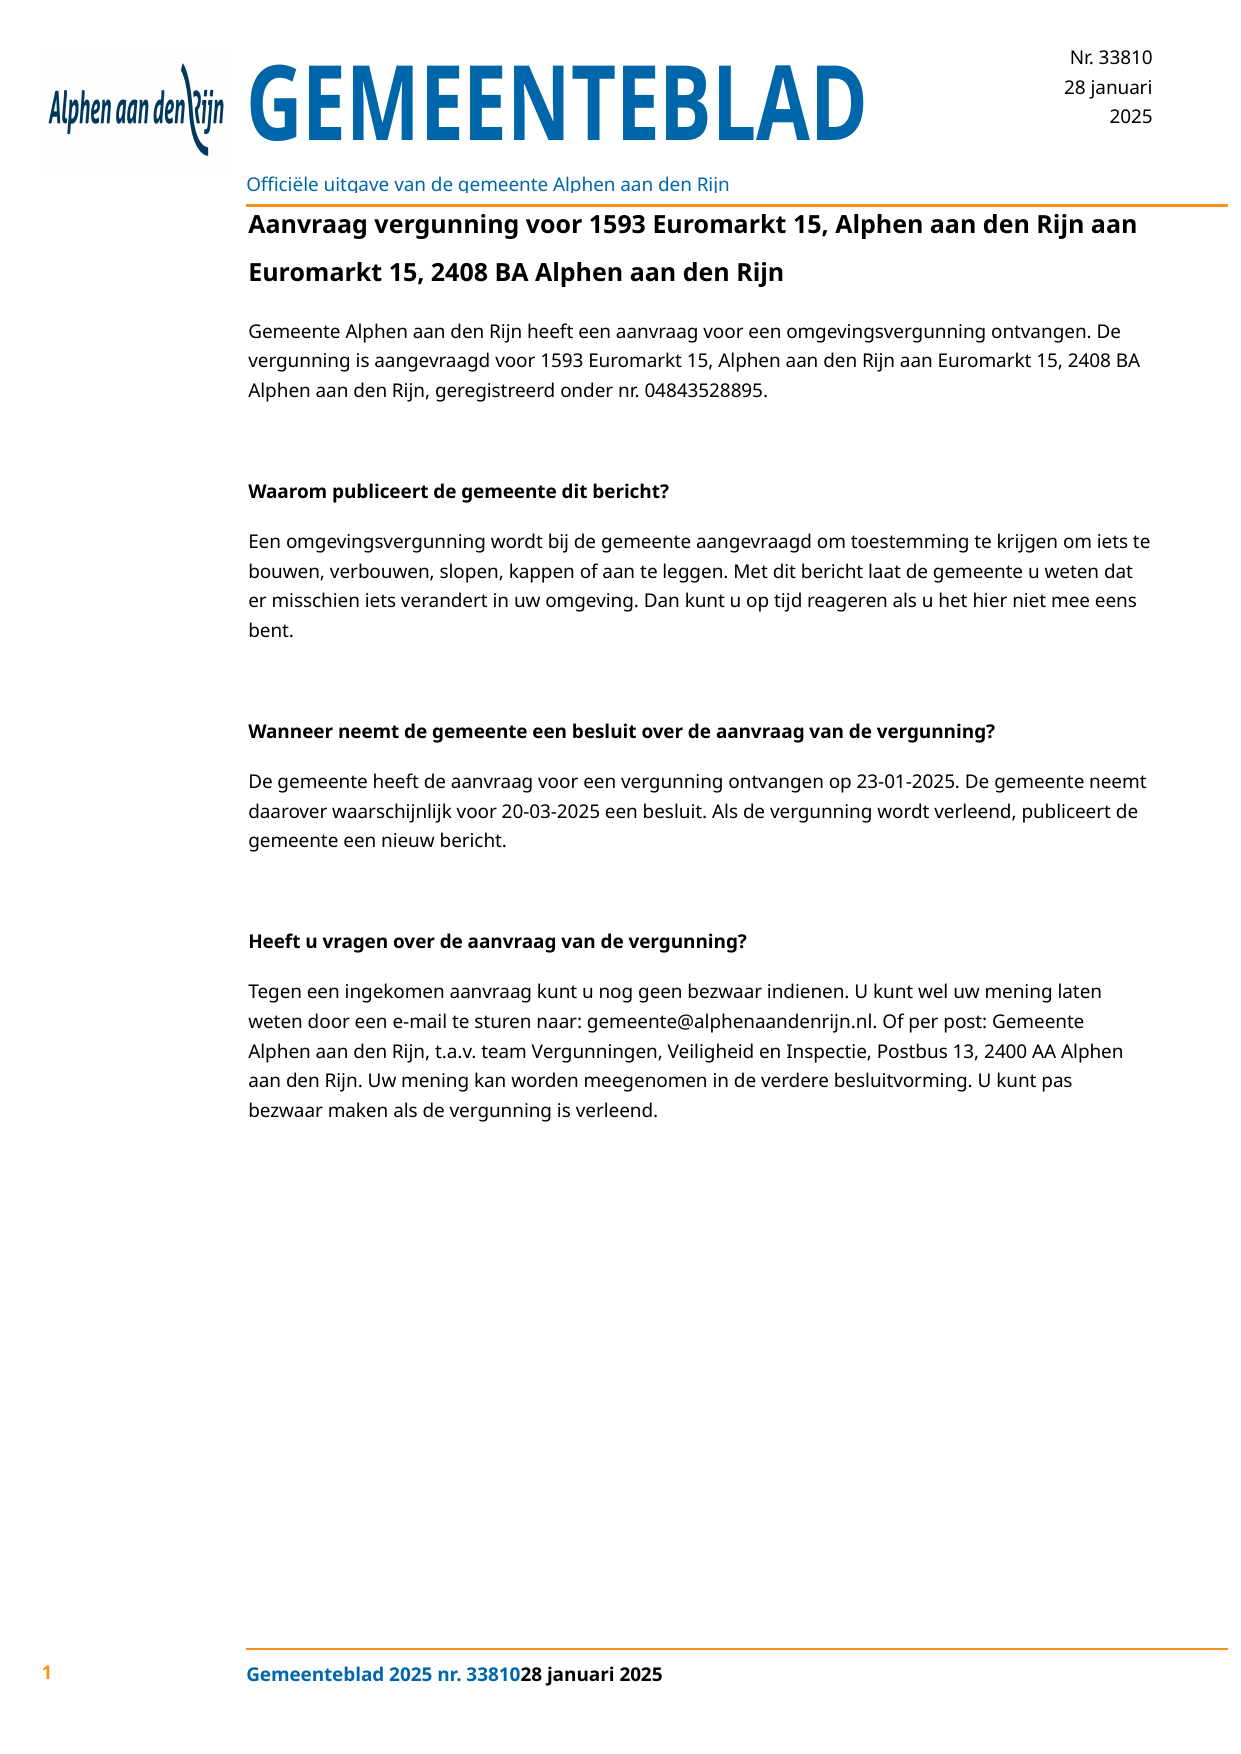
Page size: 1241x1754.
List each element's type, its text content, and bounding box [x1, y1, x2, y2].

text De gemeente heeft de aanvraag voor een vergunning ontvangen op 23-01-2025. De gemeente neemt daarover waarschijnlijk voor 20-03-2025 een besluit. Als de vergunning wordt verleend, publiceert de gemeente een nieuw bericht. [248, 768, 1152, 853]
text Gemeente Alphen aan den Rijn heeft een aanvraag voor een omgevingsvergunning ontvangen. De vergunning is aangevraagd voor 1593 Euromarkt 15, Alphen aan den Rijn aan Euromarkt 15, 2408 BA Alphen aan den Rijn, geregistreerd onder nr. 04843528895. [248, 318, 1152, 403]
text Tegen een ingekomen aanvraag kunt u nog geen bezwaar indienen. U kunt wel uw mening laten weten door een e-mail te sturen naar: gemeente@alphenaandenrijn.nl. Of per post: Gemeente Alphen aan den Rijn, t.a.v. team Vergunningen, Veiligheid en Inspectie, Postbus 13, 2400 AA Alphen aan den Rijn. Uw mening kan worden meegenomen in de verdere besluitvorming. U kunt pas bezwaar maken als de vergunning is verleend. [248, 979, 1152, 1123]
text Waarom publiceert de gemeente dit bericht? [248, 478, 1152, 504]
text Aanvraag vergunning voor 1593 Euromarkt 15, Alphen aan den Rijn aan Euromarkt 15, 2408 BA Alphen aan den Rijn [248, 207, 1152, 288]
text Een omgevingsvergunning wordt bij de gemeente aangevraagd om toestemming te krijgen om iets te bouwen, verbouwen, slopen, kappen of aan te leggen. Met dit bericht laat de gemeente u weten dat er misschien iets verandert in uw omgeving. Dan kunt u op tijd reageren als u het hier niet mee eens bent. [248, 528, 1152, 643]
text Wanneer neemt de gemeente een besluit over de aanvraag van de vergunning? [248, 718, 1152, 744]
picture [41, 47, 231, 172]
text Heeft u vragen over de aanvraag van de vergunning? [248, 928, 1152, 954]
